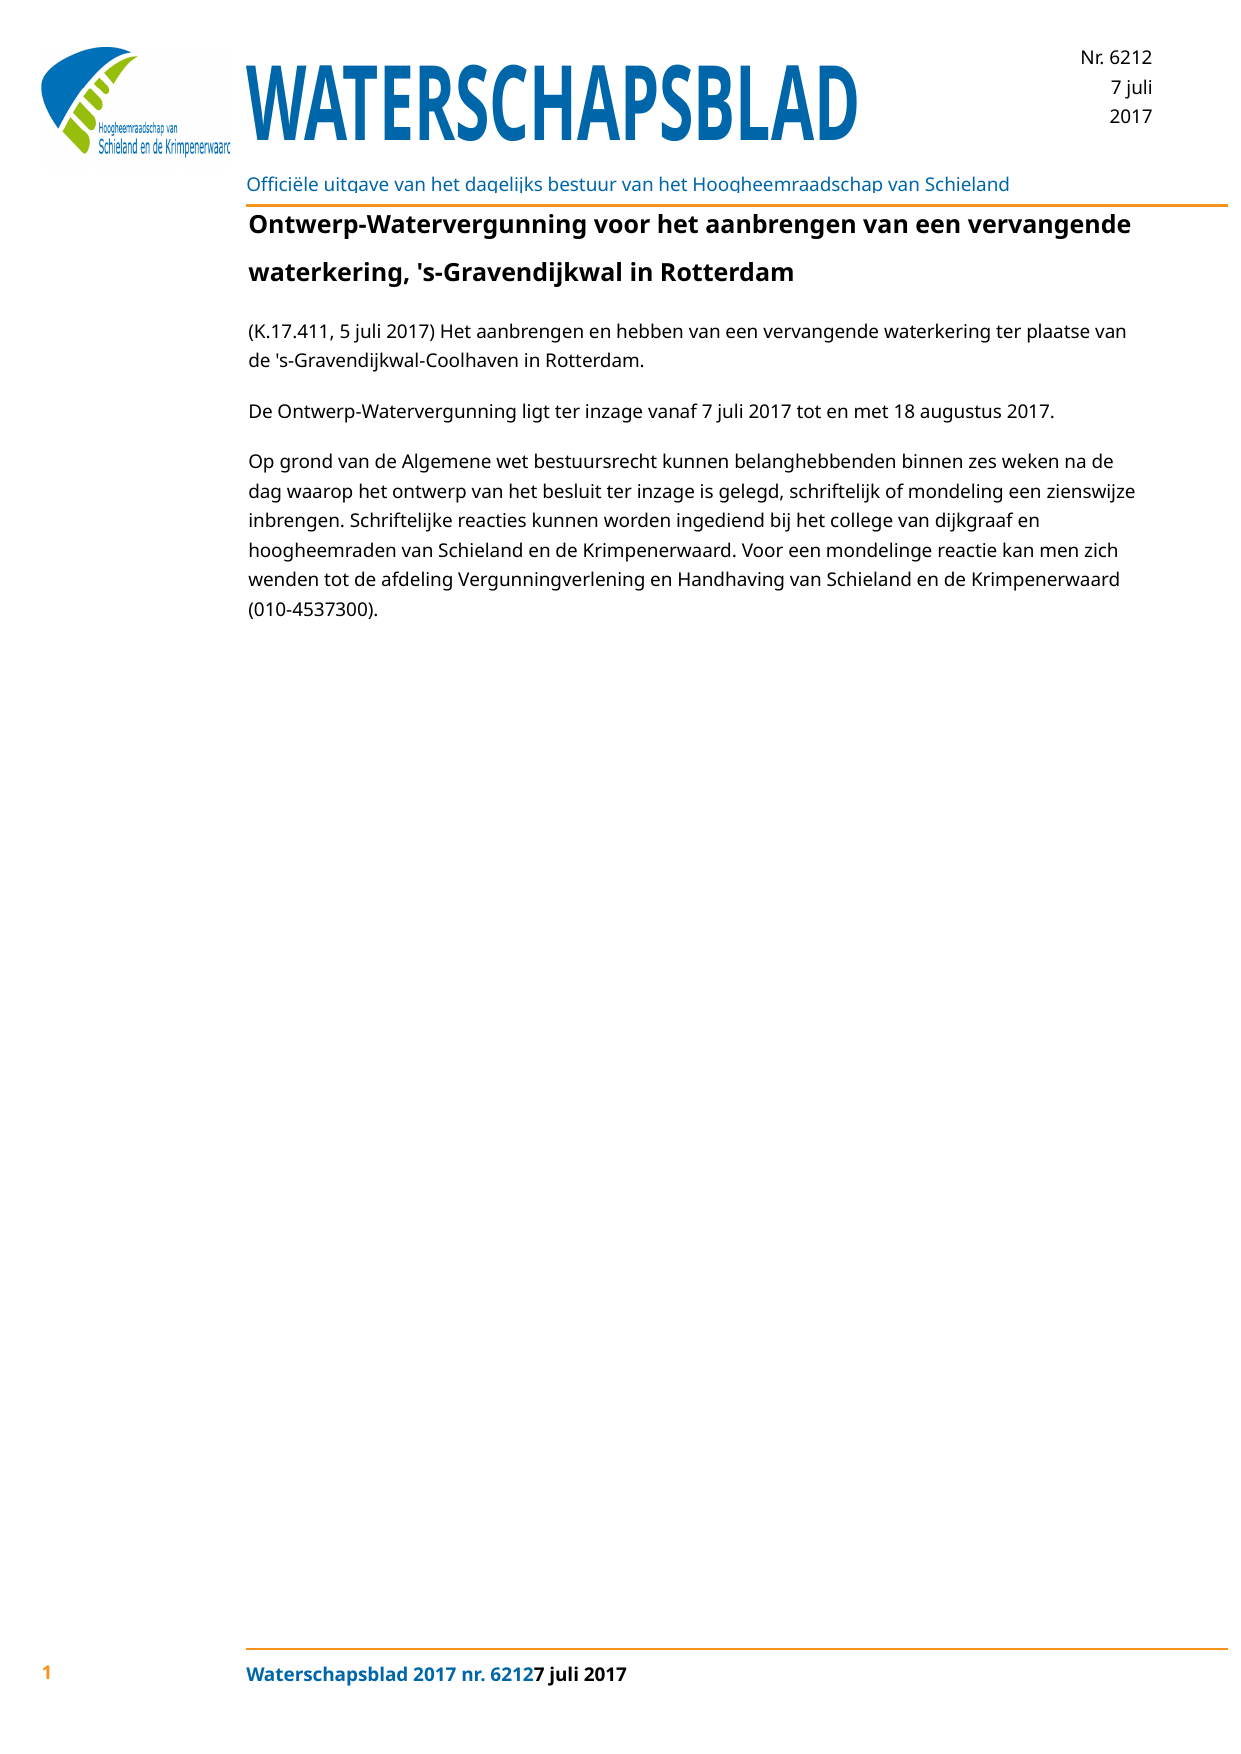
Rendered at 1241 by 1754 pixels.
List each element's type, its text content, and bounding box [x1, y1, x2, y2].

text Op grond van de Algemene wet bestuursrecht kunnen belanghebbenden binnen zes weken na de dag waarop het ontwerp van het besluit ter inzage is gelegd, schriftelijk of mondeling een zienswijze inbrengen. Schriftelijke reacties kunnen worden ingediend bij het college van dijkgraaf en hoogheemraden van Schieland en de Krimpenerwaard. Voor een mondelinge reactie kan men zich wenden tot de afdeling Vergunningverlening en Handhaving van Schieland en de Krimpenerwaard (010-4537300). [248, 448, 1152, 622]
picture [41, 47, 231, 172]
text Ontwerp-Watervergunning voor het aanbrengen van een vervangende waterkering, 's-Gravendijkwal in Rotterdam [248, 207, 1152, 288]
text (K.17.411, 5 juli 2017) Het aanbrengen en hebben van een vervangende waterkering ter plaatse van de 's-Gravendijkwal-Coolhaven in Rotterdam. [248, 318, 1152, 373]
text De Ontwerp-Watervergunning ligt ter inzage vanaf 7 juli 2017 tot en met 18 augustus 2017. [248, 398, 1152, 424]
